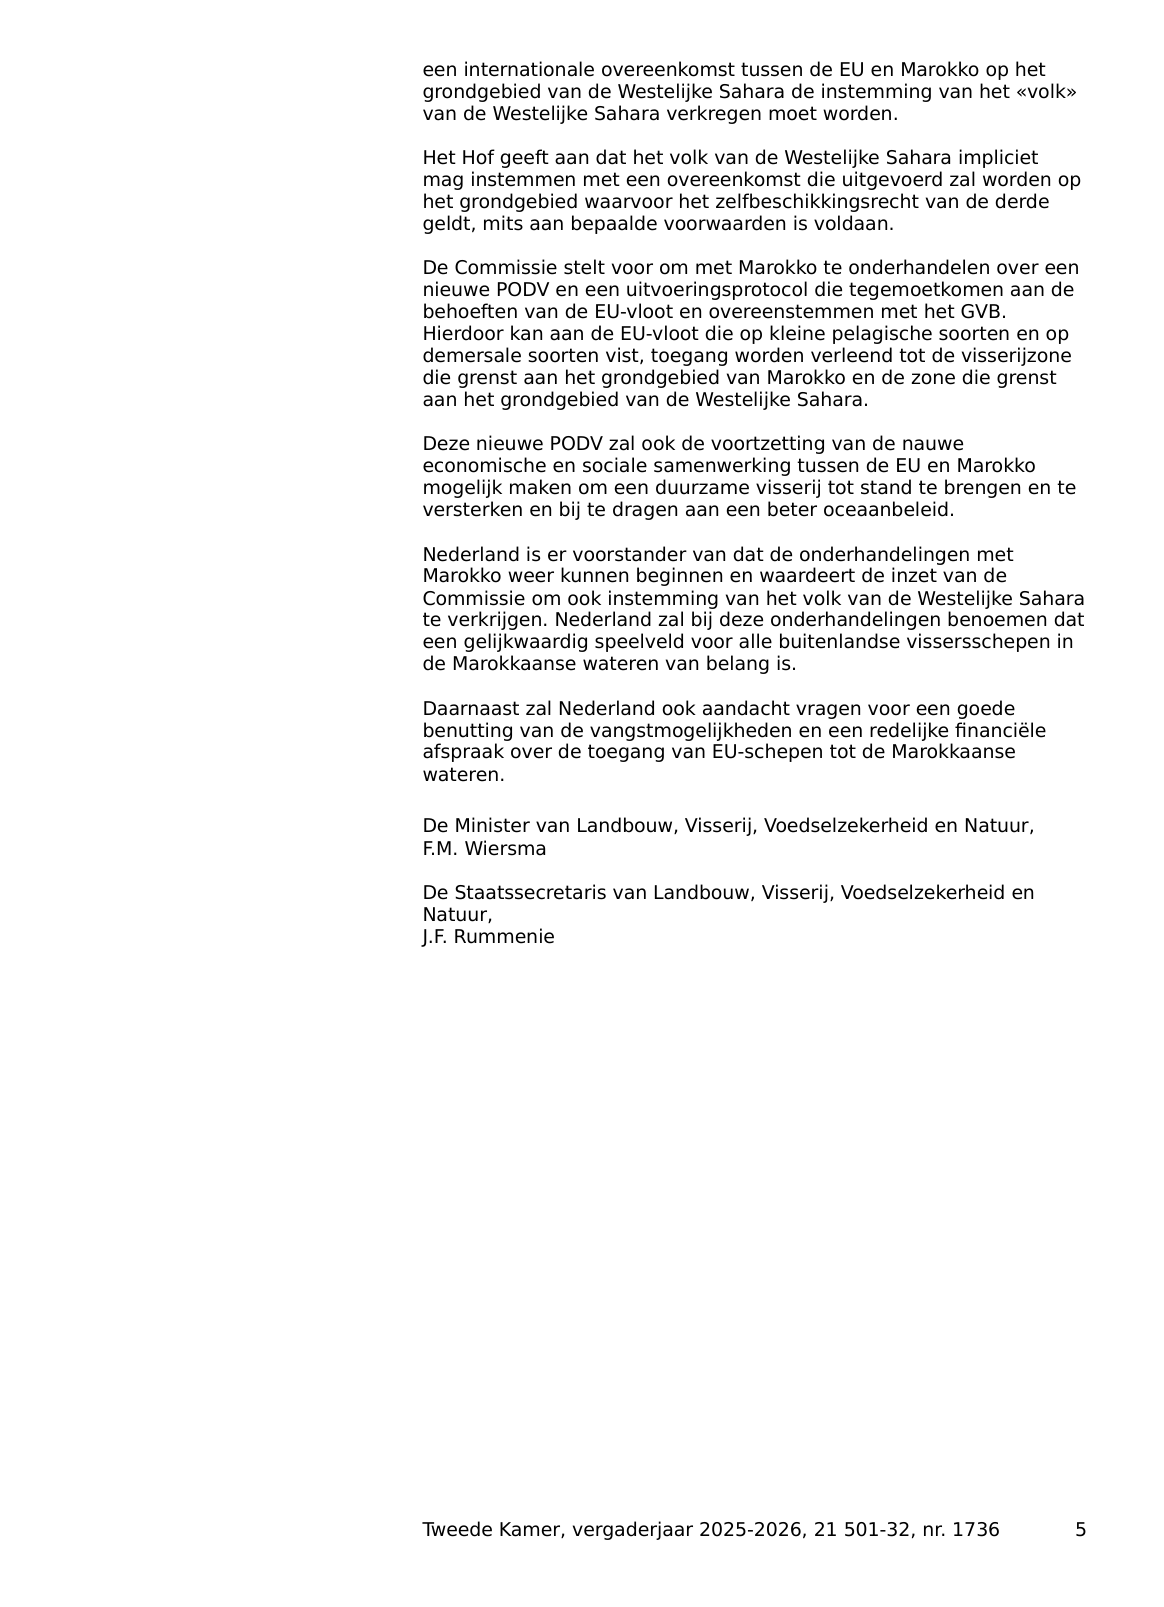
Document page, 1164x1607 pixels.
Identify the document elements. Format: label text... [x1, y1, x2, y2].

text De Minister van Landbouw, Visserij, Voedselzekerheid en Natuur, F.M. Wiersma [422, 815, 1087, 859]
text Deze nieuwe PODV zal ook de voortzetting van de nauwe economische en sociale samenwerking tussen de EU en Marokko mogelijk maken om een duurzame visserij tot stand te brengen en te versterken en bij te dragen aan een beter oceaanbeleid. [422, 433, 1087, 521]
text Daarnaast zal Nederland ook aandacht vragen voor een goede benutting van de vangstmogelijkheden en een redelijke financiële afspraak over de toegang van EU-schepen tot de Marokkaanse wateren. [422, 697, 1087, 785]
text een internationale overeenkomst tussen de EU en Marokko op het grondgebied van de Westelijke Sahara de instemming van het «volk» van de Westelijke Sahara verkregen moet worden. [422, 59, 1087, 125]
text De Commissie stelt voor om met Marokko te onderhandelen over een nieuwe PODV en een uitvoeringsprotocol die tegemoetkomen aan de behoeften van de EU-vloot en overeenstemmen met het GVB. Hierdoor kan aan de EU-vloot die op kleine pelagische soorten en op demersale soorten vist, toegang worden verleend tot de visserijzone die grenst aan het grondgebied van Marokko en de zone die grenst aan het grondgebied van de Westelijke Sahara. [422, 257, 1087, 411]
text De Staatssecretaris van Landbouw, Visserij, Voedselzekerheid en Natuur, J.F. Rummenie [422, 882, 1087, 947]
text Nederland is er voorstander van dat de onderhandelingen met Marokko weer kunnen beginnen en waardeert de inzet van de Commissie om ook instemming van het volk van de Westelijke Sahara te verkrijgen. Nederland zal bij deze onderhandelingen benoemen dat een gelijkwaardig speelveld voor alle buitenlandse vissersschepen in de Marokkaanse wateren van belang is. [422, 543, 1087, 675]
text Het Hof geeft aan dat het volk van de Westelijke Sahara impliciet mag instemmen met een overeenkomst die uitgevoerd zal worden op het grondgebied waarvoor het zelfbeschikkingsrecht van de derde geldt, mits aan bepaalde voorwaarden is voldaan. [422, 147, 1087, 235]
